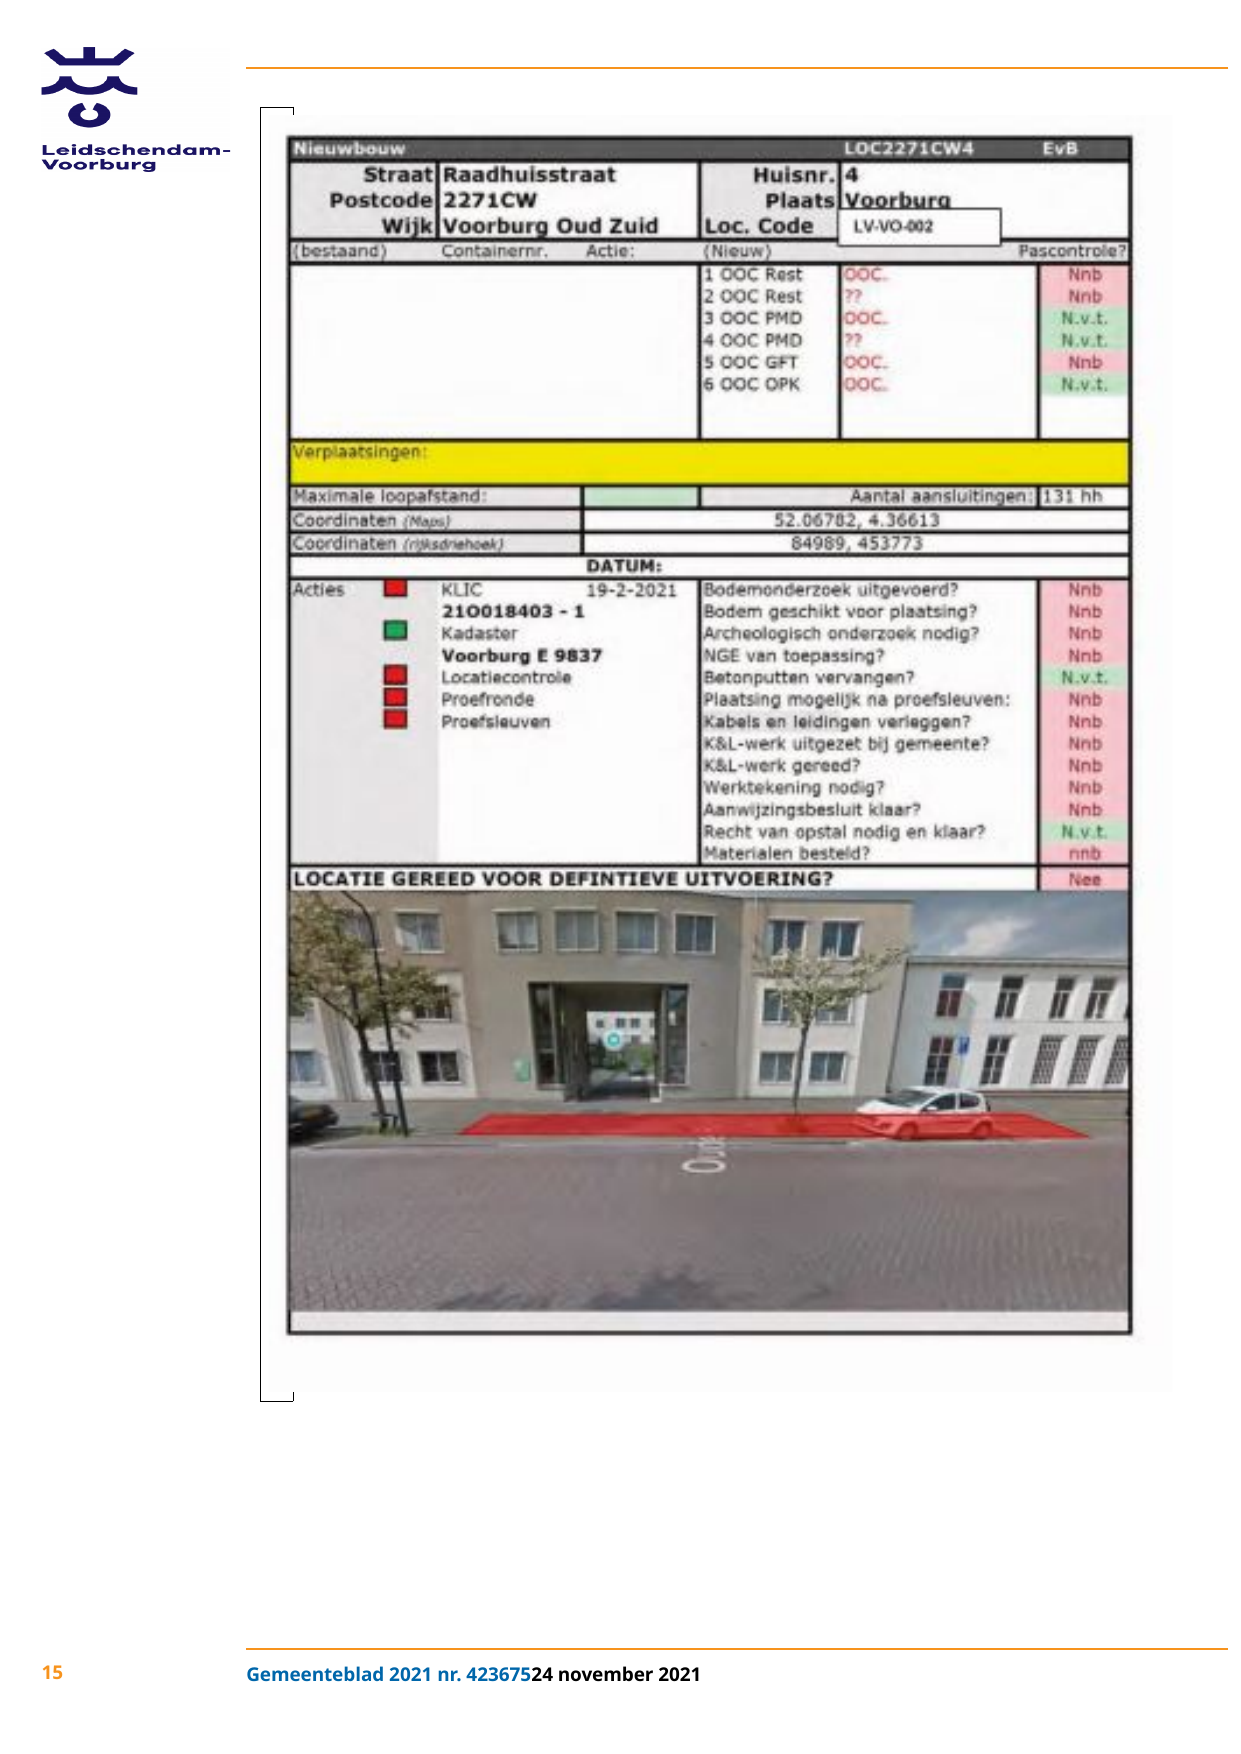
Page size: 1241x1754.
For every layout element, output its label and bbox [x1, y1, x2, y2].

picture [268, 115, 1173, 1392]
picture [41, 47, 231, 172]
